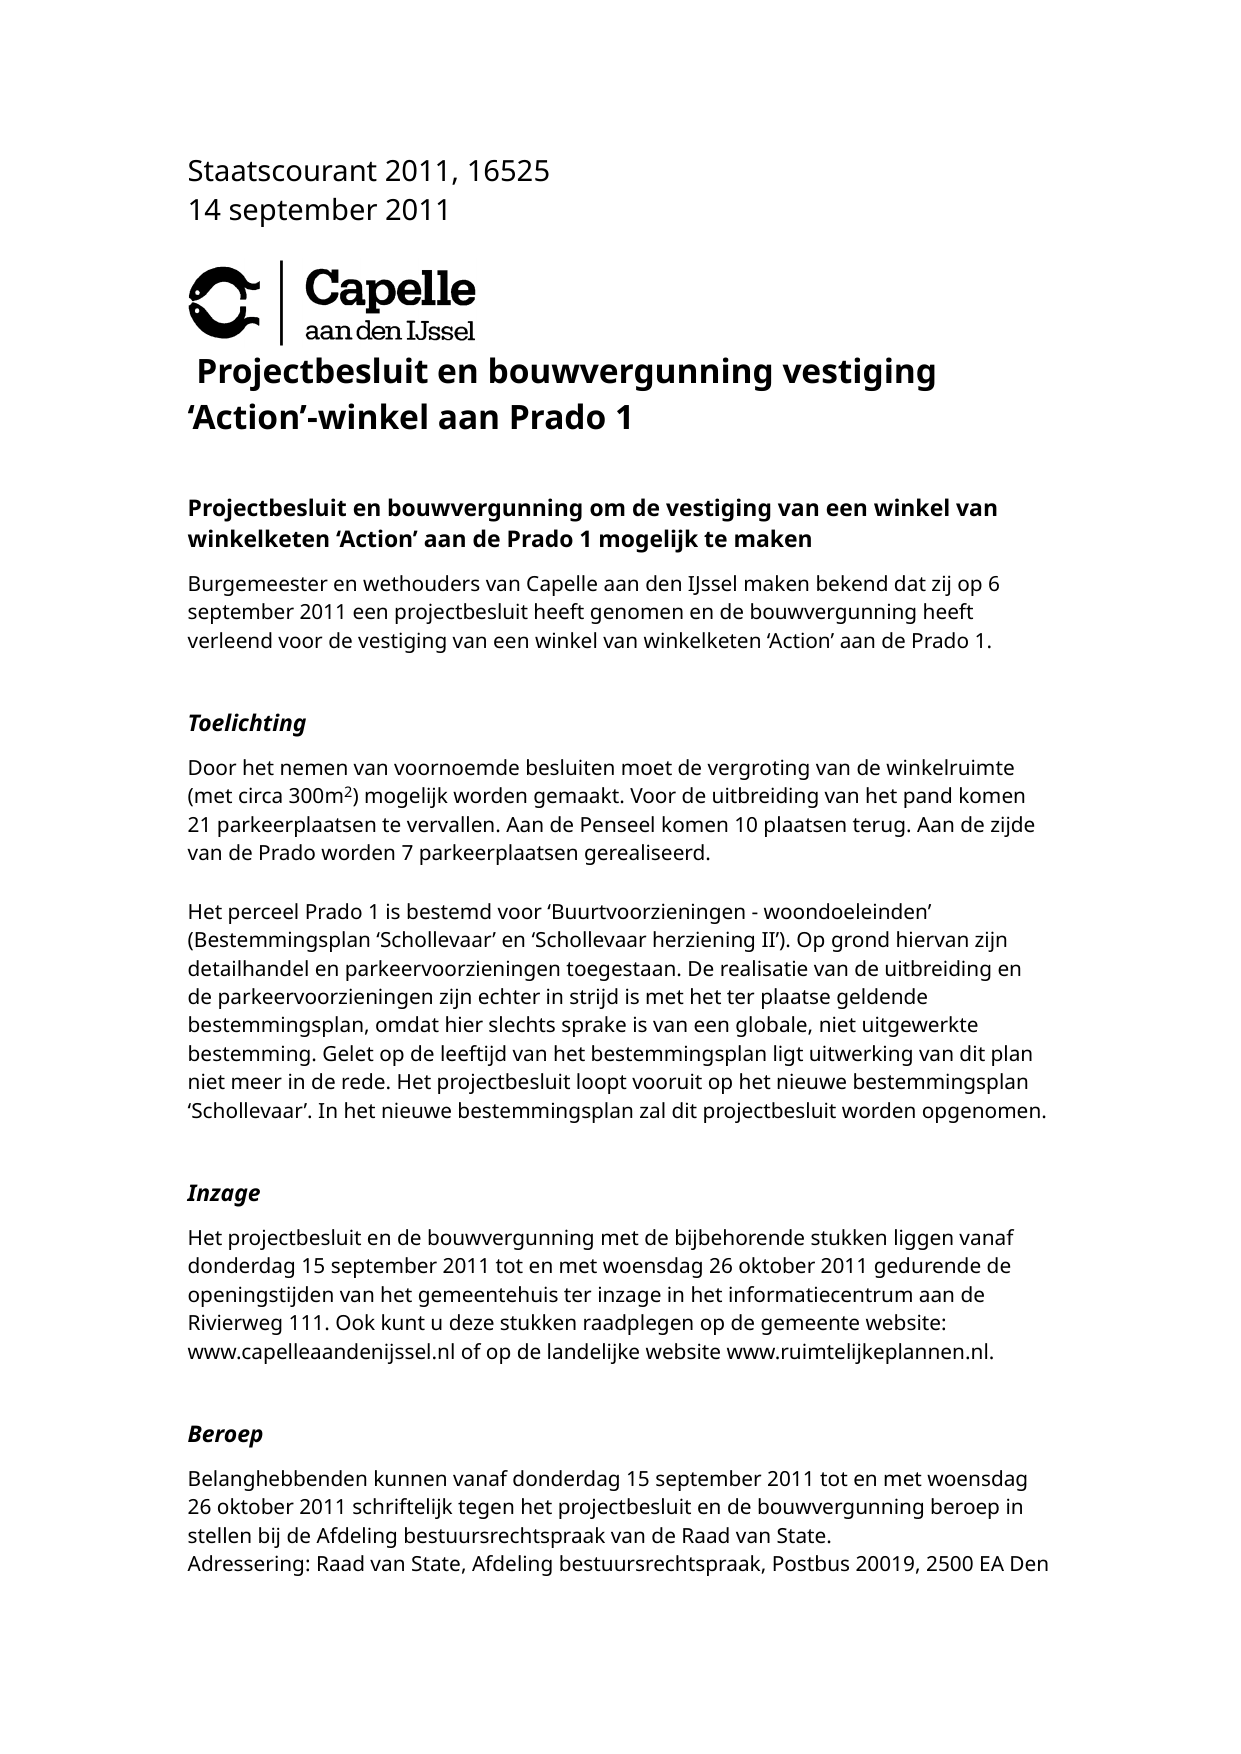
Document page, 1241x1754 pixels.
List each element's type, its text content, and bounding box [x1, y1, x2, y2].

text Het perceel Prado 1 is bestemd voor ‘Buurtvoorzieningen - woondoeleinden’ (Bestemmingsplan ‘Schollevaar’ en ‘Schollevaar herziening II’). Op grond hiervan zijn detailhandel en parkeervoorzieningen toegestaan. De realisatie van de uitbreiding en de parkeervoorzieningen zijn echter in strijd is met het ter plaatse geldende bestemmingsplan, omdat hier slechts sprake is van een globale, niet uitgewerkte bestemming. Gelet op de leeftijd van het bestemmingsplan ligt uitwerking van dit plan niet meer in de rede. Het projectbesluit loopt vooruit op het nieuwe bestemmingsplan ‘Schollevaar’. In het nieuwe bestemmingsplan zal dit projectbesluit worden opgenomen. [187, 897, 1053, 1124]
text Burgemeester en wethouders van Capelle aan den IJssel maken bekend dat zij op 6 september 2011 een projectbesluit heeft genomen en de bouwvergunning heeft verleend voor de vestiging van een winkel van winkelketen ‘Action’ aan de Prado 1. [187, 569, 1053, 654]
text Het projectbesluit en de bouwvergunning met de bijbehorende stukken liggen vanaf donderdag 15 september 2011 tot en met woensdag 26 oktober 2011 gedurende de openingstijden van het gemeentehuis ter inzage in het informatiecentrum aan de Rivierweg 111. Ook kunt u deze stukken raadplegen op de gemeente website: www.capelleaandenijssel.nl of op de landelijke website www.ruimtelijkeplannen.nl. [187, 1223, 1053, 1365]
text Belanghebbenden kunnen vanaf donderdag 15 september 2011 tot en met woensdag 26 oktober 2011 schriftelijk tegen het projectbesluit en de bouwvergunning beroep in stellen bij de Afdeling bestuursrechtspraak van de Raad van State. [187, 1464, 1053, 1549]
subtitle Beroep [187, 1418, 1053, 1449]
subtitle Inzage [187, 1177, 1053, 1208]
text Staatscourant 2011, 16525 [187, 150, 1053, 190]
text Door het nemen van voornoemde besluiten moet de vergroting van de winkelruimte (met circa 300m2) mogelijk worden gemaakt. Voor de uitbreiding van het pand komen 21 parkeerplaatsen te vervallen. Aan de Penseel komen 10 plaatsen terug. Aan de zijde van de Prado worden 7 parkeerplaatsen gerealiseerd. [187, 753, 1053, 867]
subtitle Projectbesluit en bouwvergunning om de vestiging van een winkel van winkelketen ‘Action’ aan de Prado 1 mogelijk te maken [187, 492, 1053, 554]
picture [187, 258, 477, 348]
subtitle Projectbesluit en bouwvergunning vestiging ‘Action’-winkel aan Prado 1 [187, 271, 1053, 439]
text Adressering: Raad van State, Afdeling bestuursrechtspraak, Postbus 20019, 2500 EA Den [187, 1549, 1053, 1578]
subtitle Toelichting [187, 707, 1053, 738]
text 14 september 2011 [187, 190, 1053, 229]
